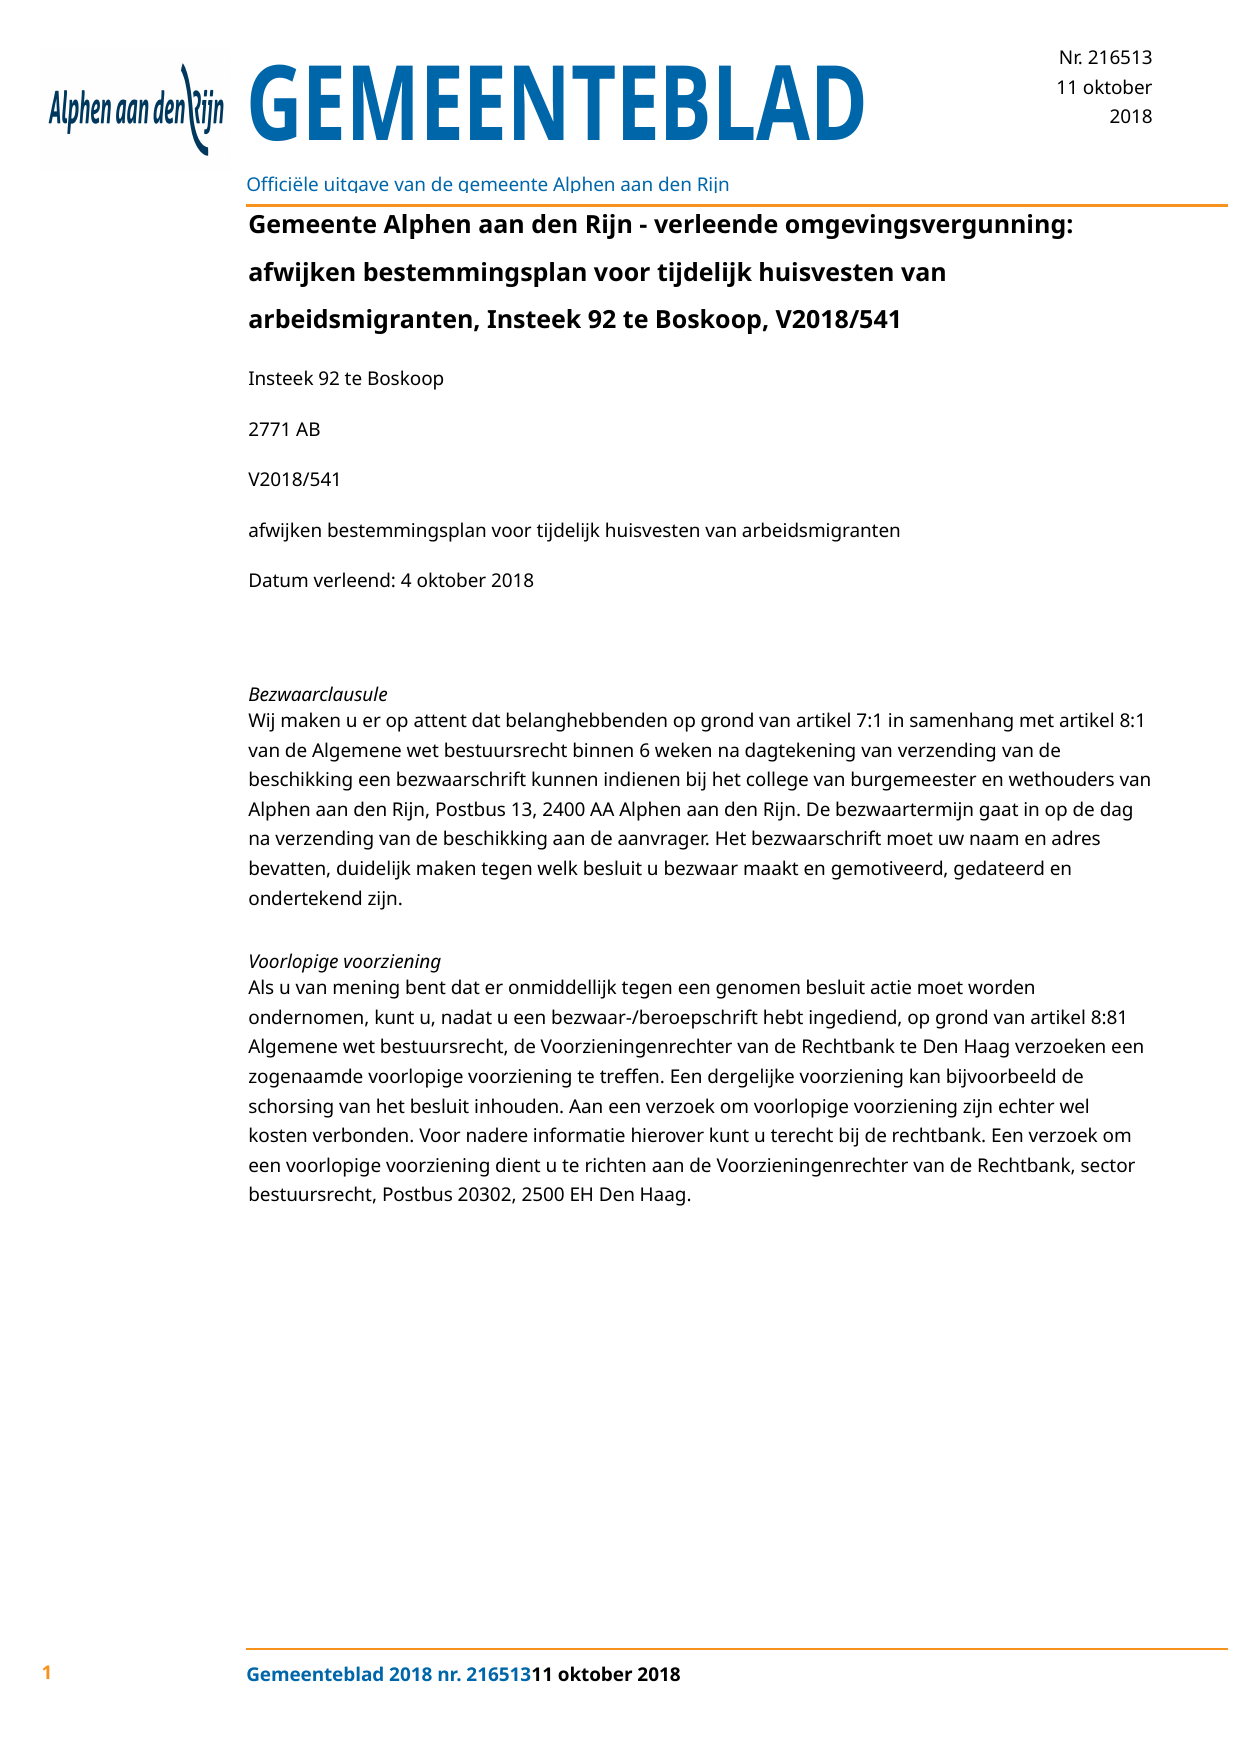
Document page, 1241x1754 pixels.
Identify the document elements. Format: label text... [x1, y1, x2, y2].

text V2018/541 [248, 466, 1152, 492]
picture [41, 47, 231, 172]
text Insteek 92 te Boskoop [248, 366, 1152, 391]
text Datum verleend: 4 oktober 2018 [248, 567, 1152, 593]
text Bezwaarclausule [248, 682, 1152, 707]
text 2771 AB [248, 416, 1152, 442]
text Als u van mening bent dat er onmiddellijk tegen een genomen besluit actie moet worden ondernomen, kunt u, nadat u een bezwaar-/beroepschrift hebt ingediend, op grond van artikel 8:81 Algemene wet bestuursrecht, de Voorzieningenrechter van de Rechtbank te Den Haag verzoeken een zogenaamde voorlopige voorziening te treffen. Een dergelijke voorziening kan bijvoorbeeld de schorsing van het besluit inhouden. Aan een verzoek om voorlopige voorziening zijn echter wel kosten verbonden. Voor nadere informatie hierover kunt u terecht bij de rechtbank. Een verzoek om een voorlopige voorziening dient u te richten aan de Voorzieningenrechter van de Rechtbank, sector bestuursrecht, Postbus 20302, 2500 EH Den Haag. [248, 974, 1152, 1207]
text Gemeente Alphen aan den Rijn - verleende omgevingsvergunning: afwijken bestemmingsplan voor tijdelijk huisvesten van arbeidsmigranten, Insteek 92 te Boskoop, V2018/541 [248, 207, 1152, 336]
text Wij maken u er op attent dat belanghebbenden op grond van artikel 7:1 in samenhang met artikel 8:1 van de Algemene wet bestuursrecht binnen 6 weken na dagtekening van verzending van de beschikking een bezwaarschrift kunnen indienen bij het college van burgemeester en wethouders van Alphen aan den Rijn, Postbus 13, 2400 AA Alphen aan den Rijn. De bezwaartermijn gaat in op de dag na verzending van de beschikking aan de aanvrager. Het bezwaarschrift moet uw naam en adres bevatten, duidelijk maken tegen welk besluit u bezwaar maakt en gemotiveerd, gedateerd en ondertekend zijn. [248, 707, 1152, 911]
text Voorlopige voorziening [248, 949, 1152, 974]
text afwijken bestemmingsplan voor tijdelijk huisvesten van arbeidsmigranten [248, 517, 1152, 542]
